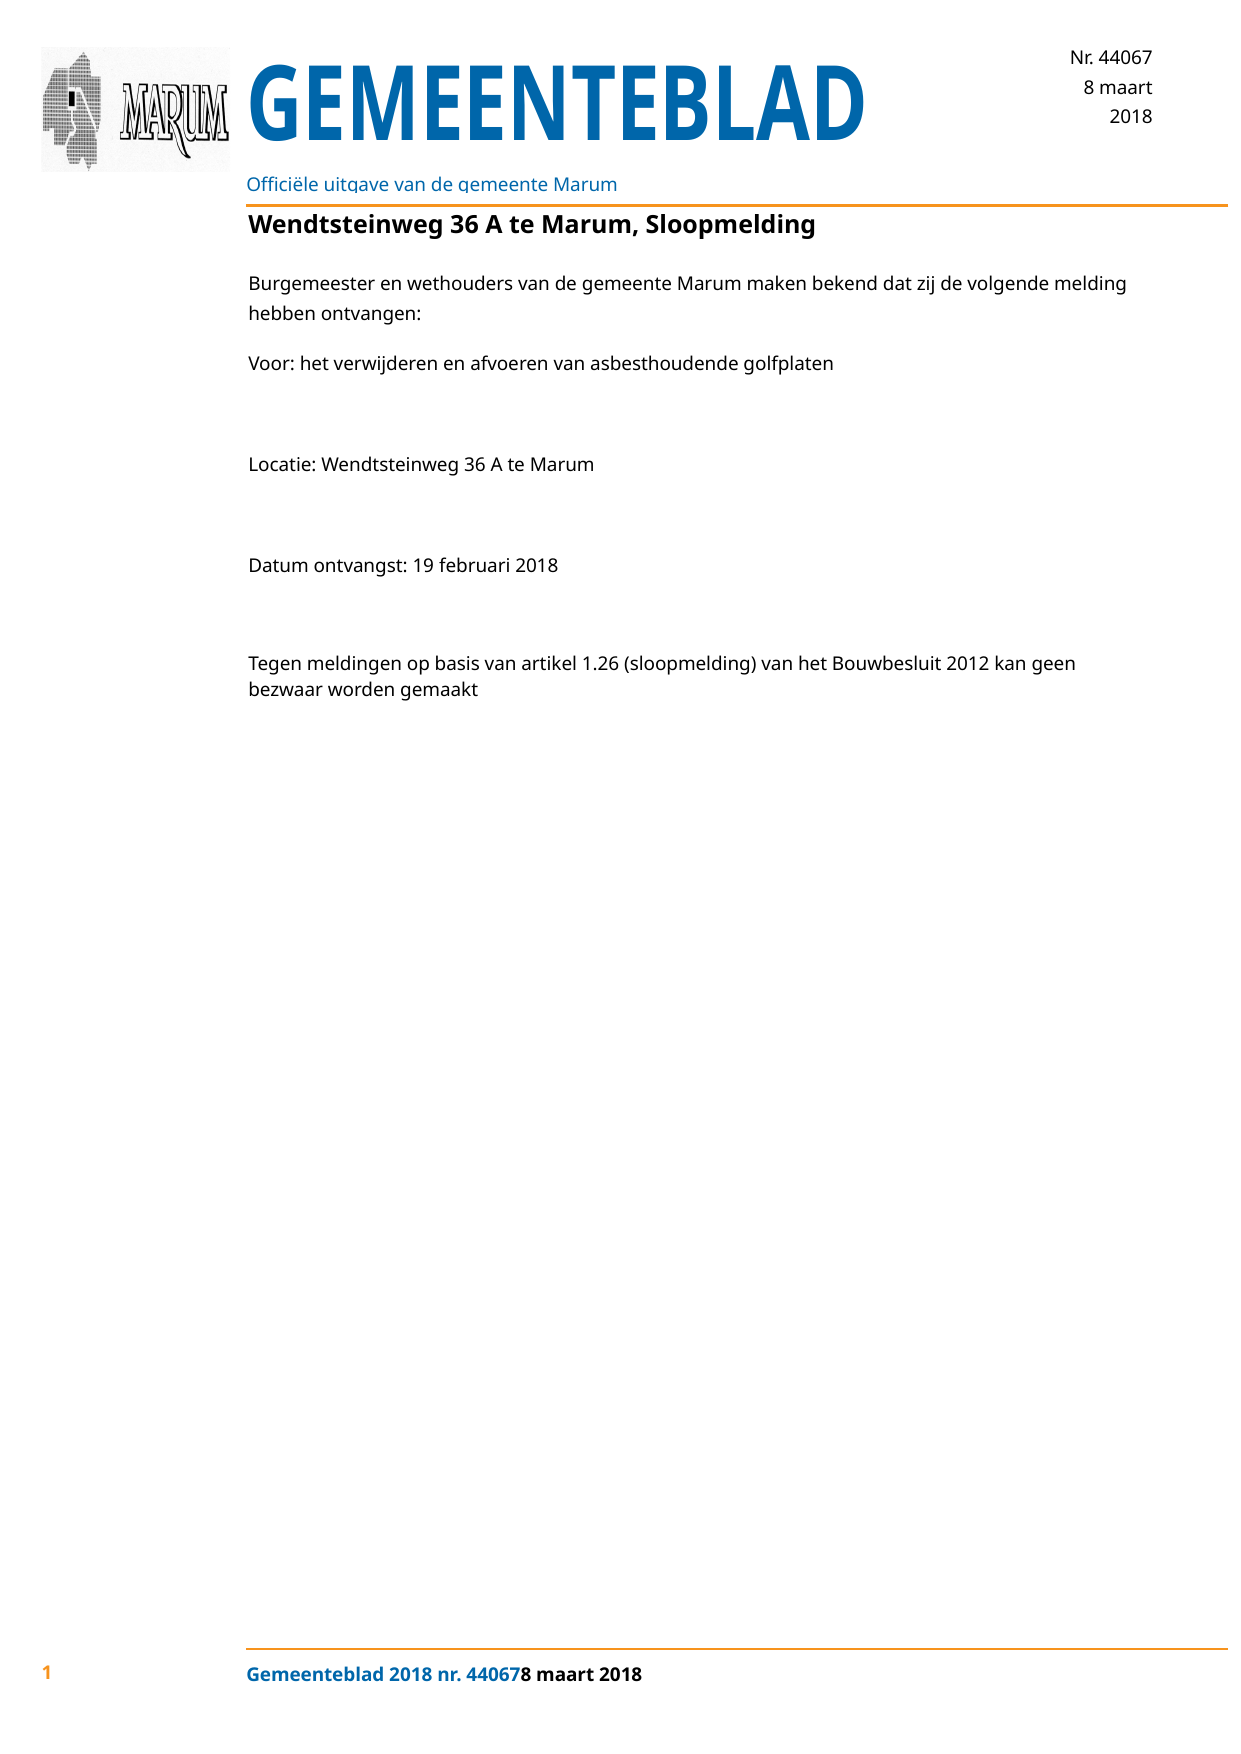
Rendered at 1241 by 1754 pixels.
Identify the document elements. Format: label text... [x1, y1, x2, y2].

text Wendtsteinweg 36 A te Marum, Sloopmelding [248, 207, 1152, 241]
text Locatie: Wendtsteinweg 36 A te Marum [248, 451, 1152, 477]
text Tegen meldingen op basis van artikel 1.26 (sloopmelding) van het Bouwbesluit 2012 kan geen bezwaar worden gemaakt [248, 650, 1152, 702]
picture [41, 47, 231, 172]
text Datum ontvangst: 19 februari 2018 [248, 552, 1152, 578]
text Voor: het verwijderen en afvoeren van asbesthoudende golfplaten [248, 350, 1152, 376]
text Burgemeester en wethouders van de gemeente Marum maken bekend dat zij de volgende melding hebben ontvangen: [248, 270, 1152, 326]
